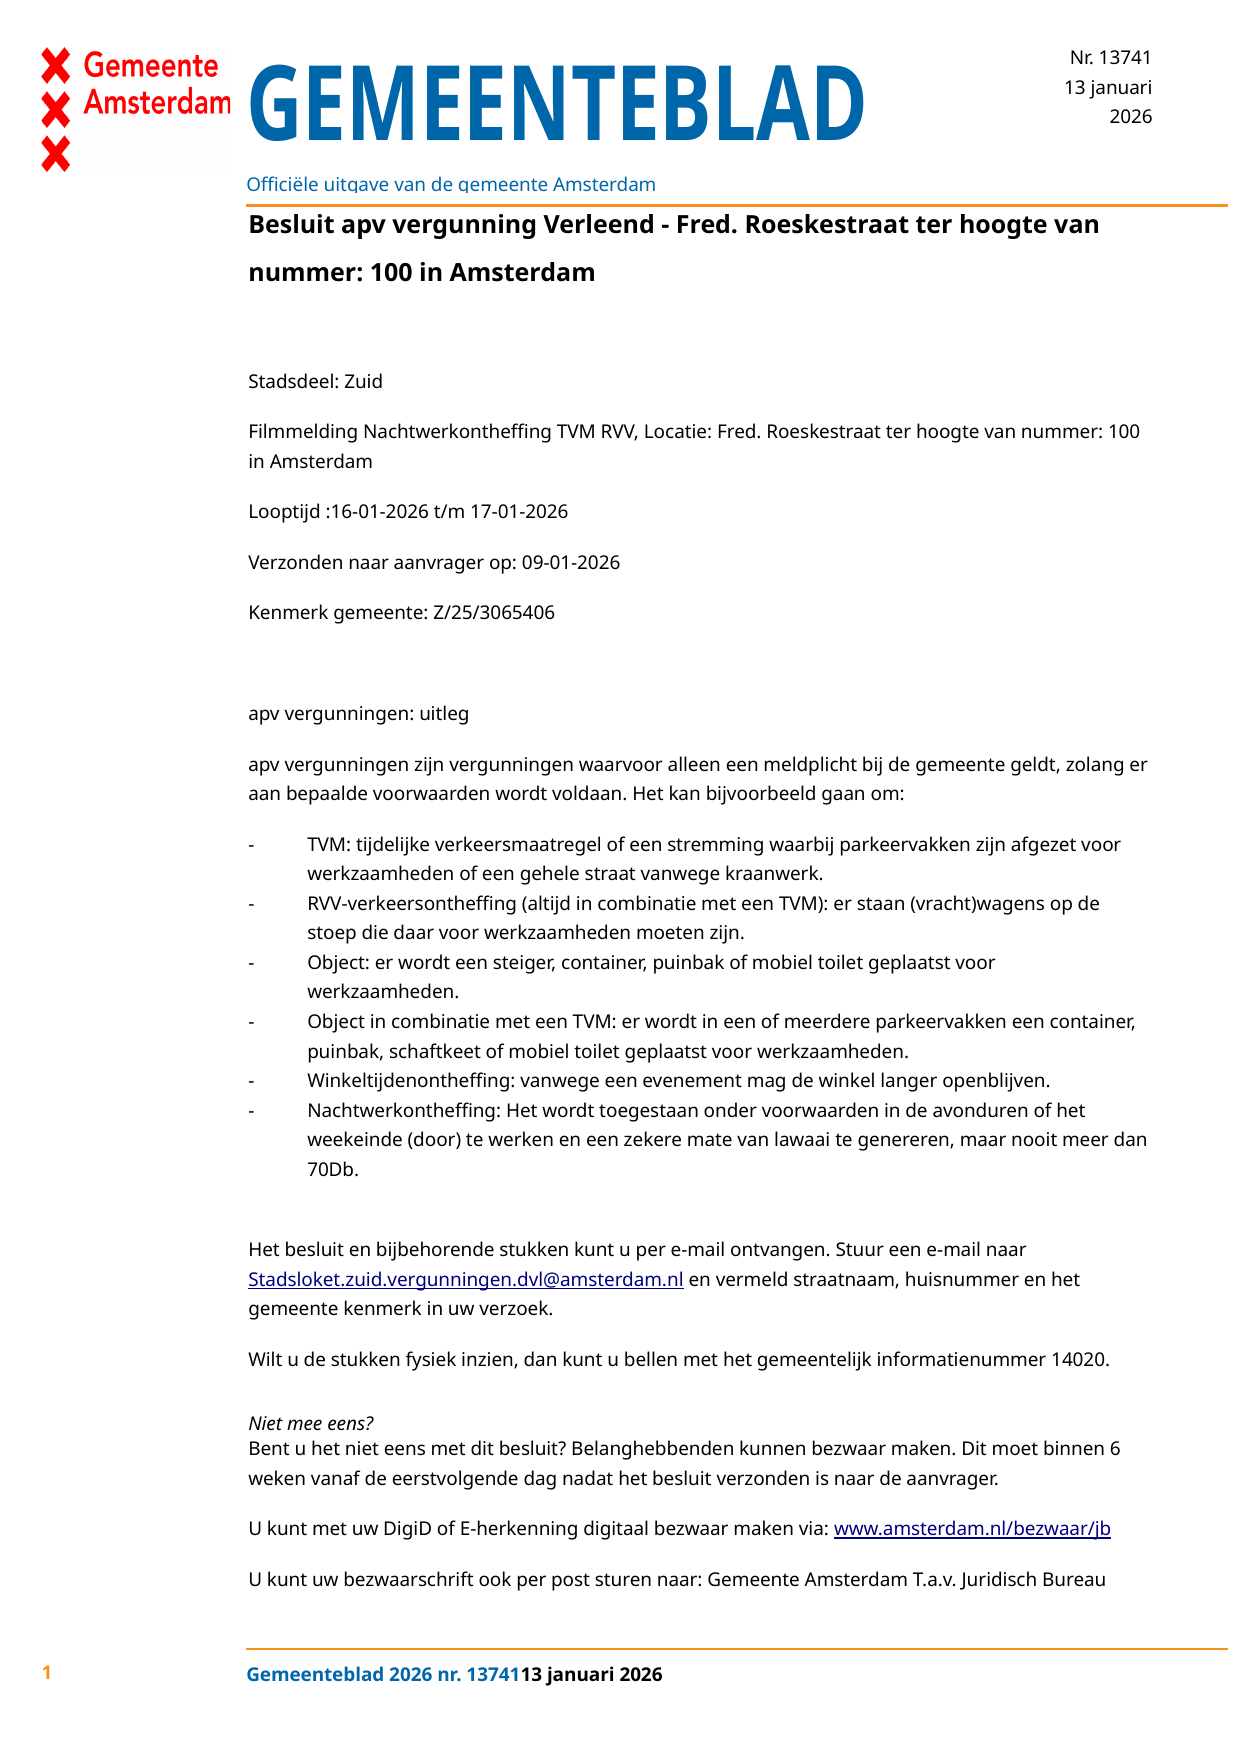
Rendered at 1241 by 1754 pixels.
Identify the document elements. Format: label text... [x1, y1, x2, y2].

text Looptijd :16-01-2026 t/m 17-01-2026 [248, 499, 1152, 524]
text U kunt met uw DigiD of E-herkenning digitaal bezwaar maken via: www.amsterdam.nl/bezwaar/jb [248, 1516, 1152, 1541]
list Object in combinatie met een TVM: er wordt in een of meerdere parkeervakken een container, puinbak, schaftkeet of mobiel toilet geplaatst voor werkzaamheden. [248, 1008, 1152, 1064]
text apv vergunningen zijn vergunningen waarvoor alleen een meldplicht bij de gemeente geldt, zolang er aan bepaalde voorwaarden wordt voldaan. Het kan bijvoorbeeld gaan om: [248, 751, 1152, 806]
list TVM: tijdelijke verkeersmaatregel of een stremming waarbij parkeervakken zijn afgezet voor werkzaamheden of een gehele straat vanwege kraanwerk. [248, 831, 1152, 886]
text U kunt uw bezwaarschrift ook per post sturen naar: Gemeente Amsterdam T.a.v. Juridisch Bureau [248, 1566, 1152, 1592]
list Winkeltijdenontheffing: vanwege een evenement mag de winkel langer openblijven. [248, 1067, 1152, 1093]
list Object: er wordt een steiger, container, puinbak of mobiel toilet geplaatst voor werkzaamheden. [248, 949, 1152, 1004]
text Verzonden naar aanvrager op: 09-01-2026 [248, 549, 1152, 575]
text Filmmelding Nachtwerkontheffing TVM RVV, Locatie: Fred. Roeskestraat ter hoogte van nummer: 100 in Amsterdam [248, 419, 1152, 474]
text Besluit apv vergunning Verleend - Fred. Roeskestraat ter hoogte van nummer: 100 in Amsterdam [248, 207, 1152, 288]
text apv vergunningen: uitleg [248, 700, 1152, 726]
text Kenmerk gemeente: Z/25/3065406 [248, 599, 1152, 625]
text Stadsdeel: Zuid [248, 368, 1152, 394]
list Nachtwerkontheffing: Het wordt toegestaan onder voorwaarden in de avonduren of het weekeinde (door) te werken en een zekere mate van lawaai te genereren, maar nooit meer dan 70Db. [248, 1097, 1152, 1182]
text Het besluit en bijbehorende stukken kunt u per e-mail ontvangen. Stuur een e-mail naar Stadsloket.zuid.vergunningen.dvl@amsterdam.nl en vermeld straatnaam, huisnummer en het gemeente kenmerk in uw verzoek. [248, 1236, 1152, 1321]
text Niet mee eens? [248, 1410, 1152, 1436]
picture [41, 47, 231, 172]
text Bent u het niet eens met dit besluit? Belanghebbenden kunnen bezwaar maken. Dit moet binnen 6 weken vanaf de eerstvolgende dag nadat het besluit verzonden is naar de aanvrager. [248, 1436, 1152, 1491]
list RVV-verkeersontheffing (altijd in combinatie met een TVM): er staan (vracht)wagens op de stoep die daar voor werkzaamheden moeten zijn. [248, 890, 1152, 945]
text Wilt u de stukken fysiek inzien, dan kunt u bellen met het gemeentelijk informatienummer 14020. [248, 1346, 1152, 1372]
